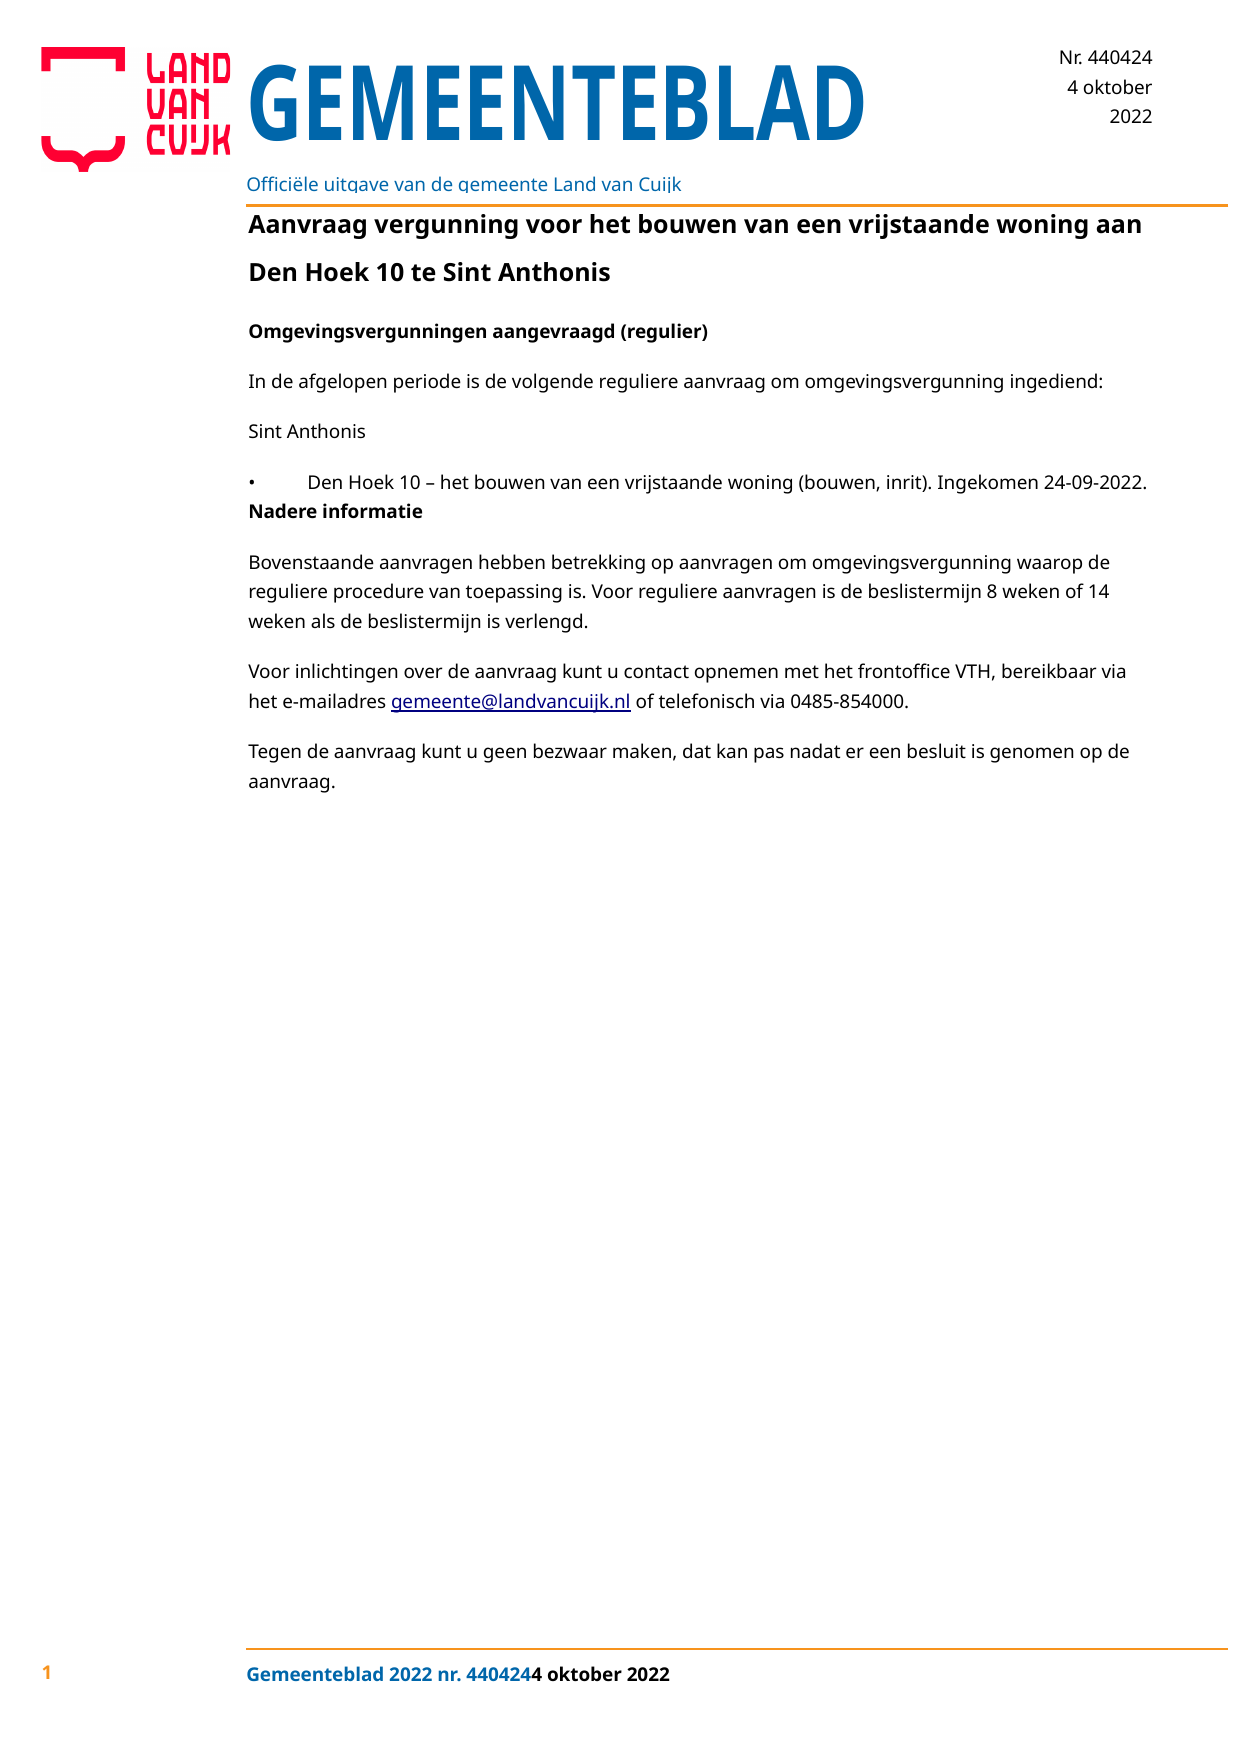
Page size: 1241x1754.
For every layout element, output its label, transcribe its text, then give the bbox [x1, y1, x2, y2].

text Aanvraag vergunning voor het bouwen van een vrijstaande woning aan Den Hoek 10 te Sint Anthonis [248, 207, 1152, 288]
picture [41, 47, 231, 172]
text In de afgelopen periode is de volgende reguliere aanvraag om omgevingsvergunning ingediend: [248, 368, 1152, 394]
list Den Hoek 10 – het bouwen van een vrijstaande woning (bouwen, inrit). Ingekomen 24-09-2022. [248, 469, 1152, 495]
text Sint Anthonis [248, 419, 1152, 444]
text Nadere informatie [248, 499, 1152, 524]
text Bovenstaande aanvragen hebben betrekking op aanvragen om omgevingsvergunning waarop de reguliere procedure van toepassing is. Voor reguliere aanvragen is de beslistermijn 8 weken of 14 weken als de beslistermijn is verlengd. [248, 549, 1152, 634]
text Tegen de aanvraag kunt u geen bezwaar maken, dat kan pas nadat er een besluit is genomen op de aanvraag. [248, 739, 1152, 794]
text Omgevingsvergunningen aangevraagd (regulier) [248, 318, 1152, 344]
text Voor inlichtingen over de aanvraag kunt u contact opnemen met het frontoffice VTH, bereikbaar via het e-mailadres gemeente@landvancuijk.nl of telefonisch via 0485-854000. [248, 659, 1152, 714]
